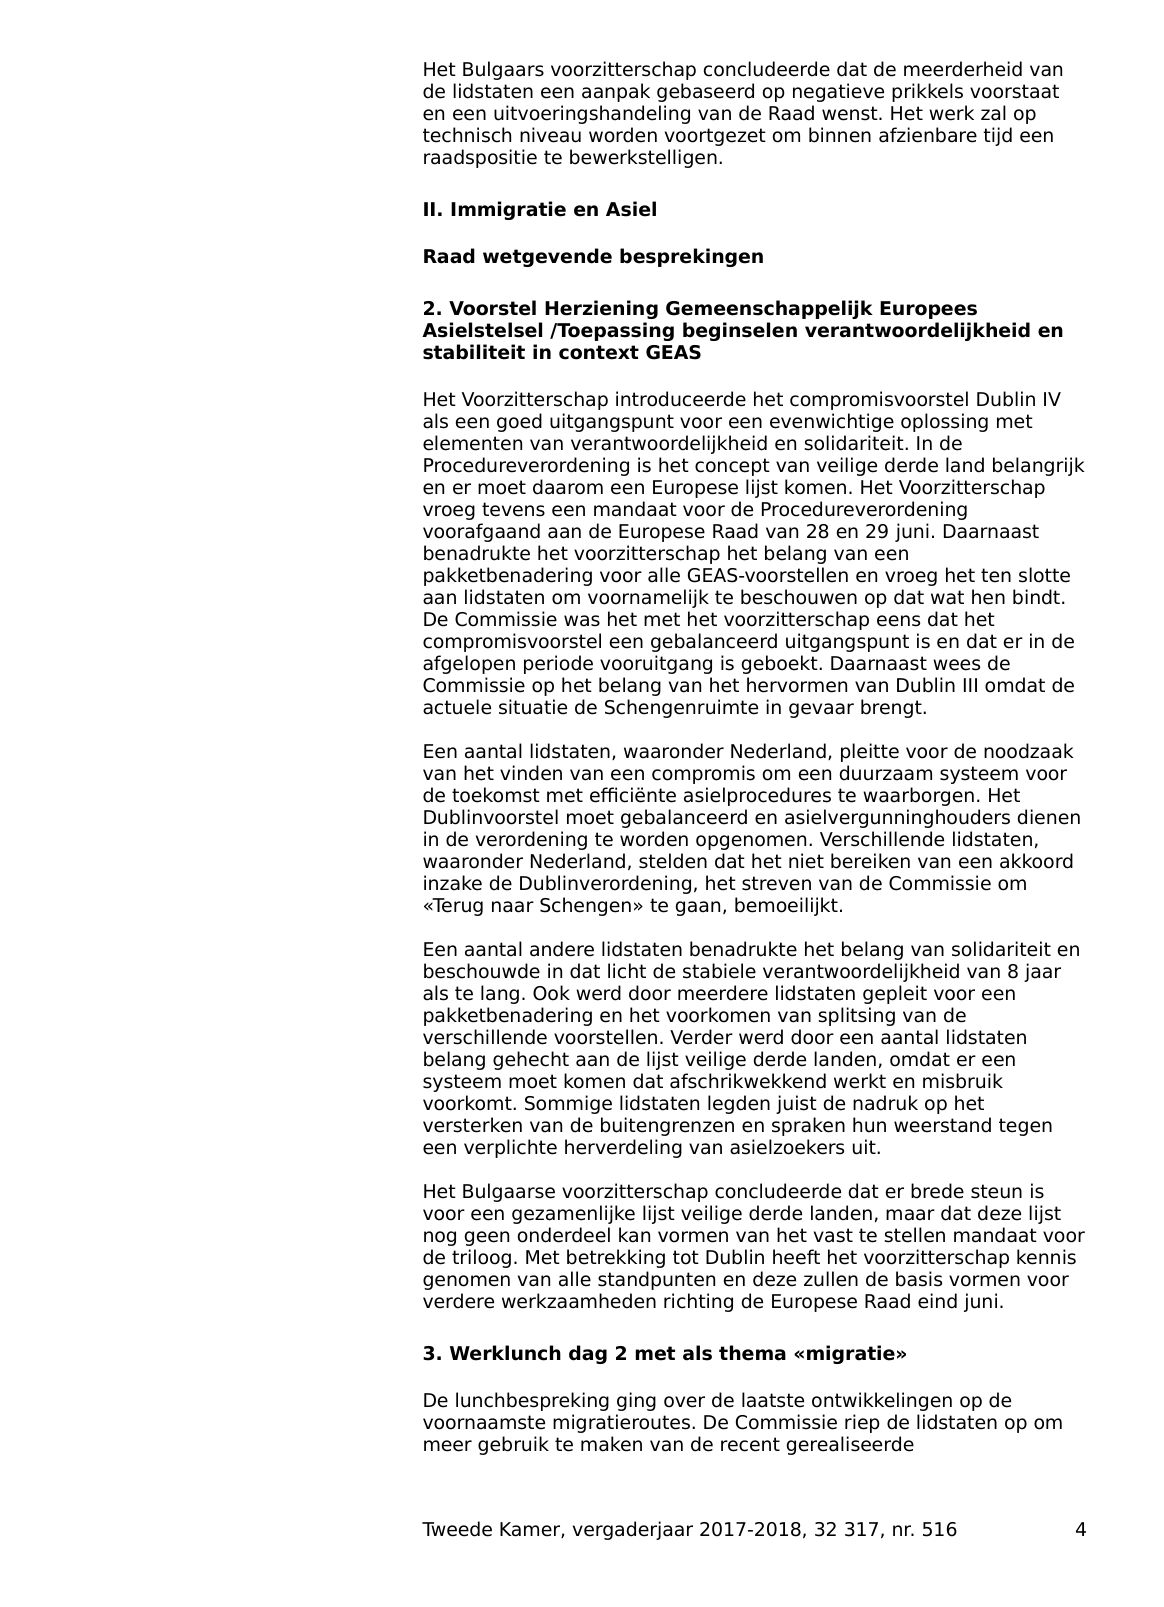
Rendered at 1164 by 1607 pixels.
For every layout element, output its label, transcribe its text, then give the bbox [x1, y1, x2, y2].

subtitle 3. Werklunch dag 2 met als thema «migratie» [422, 1343, 1087, 1364]
text Het Voorzitterschap introduceerde het compromisvoorstel Dublin IV als een goed uitgangspunt voor een evenwichtige oplossing met elementen van verantwoordelijkheid en solidariteit. In de Procedureverordening is het concept van veilige derde land belangrijk en er moet daarom een Europese lijst komen. Het Voorzitterschap vroeg tevens een mandaat voor de Procedureverordening voorafgaand aan de Europese Raad van 28 en 29 juni. Daarnaast benadrukte het voorzitterschap het belang van een pakketbenadering voor alle GEAS-voorstellen en vroeg het ten slotte aan lidstaten om voornamelijk te beschouwen op dat wat hen bindt. De Commissie was het met het voorzitterschap eens dat het compromisvoorstel een gebalanceerd uitgangspunt is en dat er in de afgelopen periode vooruitgang is geboekt. Daarnaast wees de Commissie op het belang van het hervormen van Dublin III omdat de actuele situatie de Schengenruimte in gevaar brengt. [422, 389, 1087, 718]
subtitle Raad wetgevende besprekingen [422, 246, 1087, 268]
text Een aantal lidstaten, waaronder Nederland, pleitte voor de noodzaak van het vinden van een compromis om een duurzaam systeem voor de toekomst met efficiënte asielprocedures te waarborgen. Het Dublinvoorstel moet gebalanceerd en asielvergunninghouders dienen in de verordening te worden opgenomen. Verschillende lidstaten, waaronder Nederland, stelden dat het niet bereiken van een akkoord inzake de Dublinverordening, het streven van de Commissie om «Terug naar Schengen» te gaan, bemoeilijkt. [422, 741, 1087, 917]
text Het Bulgaarse voorzitterschap concludeerde dat er brede steun is voor een gezamenlijke lijst veilige derde landen, maar dat deze lijst nog geen onderdeel kan vormen van het vast te stellen mandaat voor de triloog. Met betrekking tot Dublin heeft het voorzitterschap kennis genomen van alle standpunten en deze zullen de basis vormen voor verdere werkzaamheden richting de Europese Raad eind juni. [422, 1181, 1087, 1313]
text De lunchbespreking ging over de laatste ontwikkelingen op de voornaamste migratieroutes. De Commissie riep de lidstaten op om meer gebruik te maken van de recent gerealiseerde [422, 1389, 1087, 1456]
text Het Bulgaars voorzitterschap concludeerde dat de meerderheid van de lidstaten een aanpak gebaseerd op negatieve prikkels voorstaat en een uitvoeringshandeling van de Raad wenst. Het werk zal op technisch niveau worden voortgezet om binnen afzienbare tijd een raadspositie te bewerkstelligen. [422, 59, 1087, 169]
text Een aantal andere lidstaten benadrukte het belang van solidariteit en beschouwde in dat licht de stabiele verantwoordelijkheid van 8 jaar als te lang. Ook werd door meerdere lidstaten gepleit voor een pakketbenadering en het voorkomen van splitsing van de verschillende voorstellen. Verder werd door een aantal lidstaten belang gehecht aan de lijst veilige derde landen, omdat er een systeem moet komen dat afschrikwekkend werkt en misbruik voorkomt. Sommige lidstaten legden juist de nadruk op het versterken van de buitengrenzen en spraken hun weerstand tegen een verplichte herverdeling van asielzoekers uit. [422, 939, 1087, 1158]
subtitle II. Immigratie en Asiel [422, 199, 1087, 221]
subtitle 2. Voorstel Herziening Gemeenschappelijk Europees Asielstelsel /Toepassing beginselen verantwoordelijkheid en stabiliteit in context GEAS [422, 298, 1087, 364]
